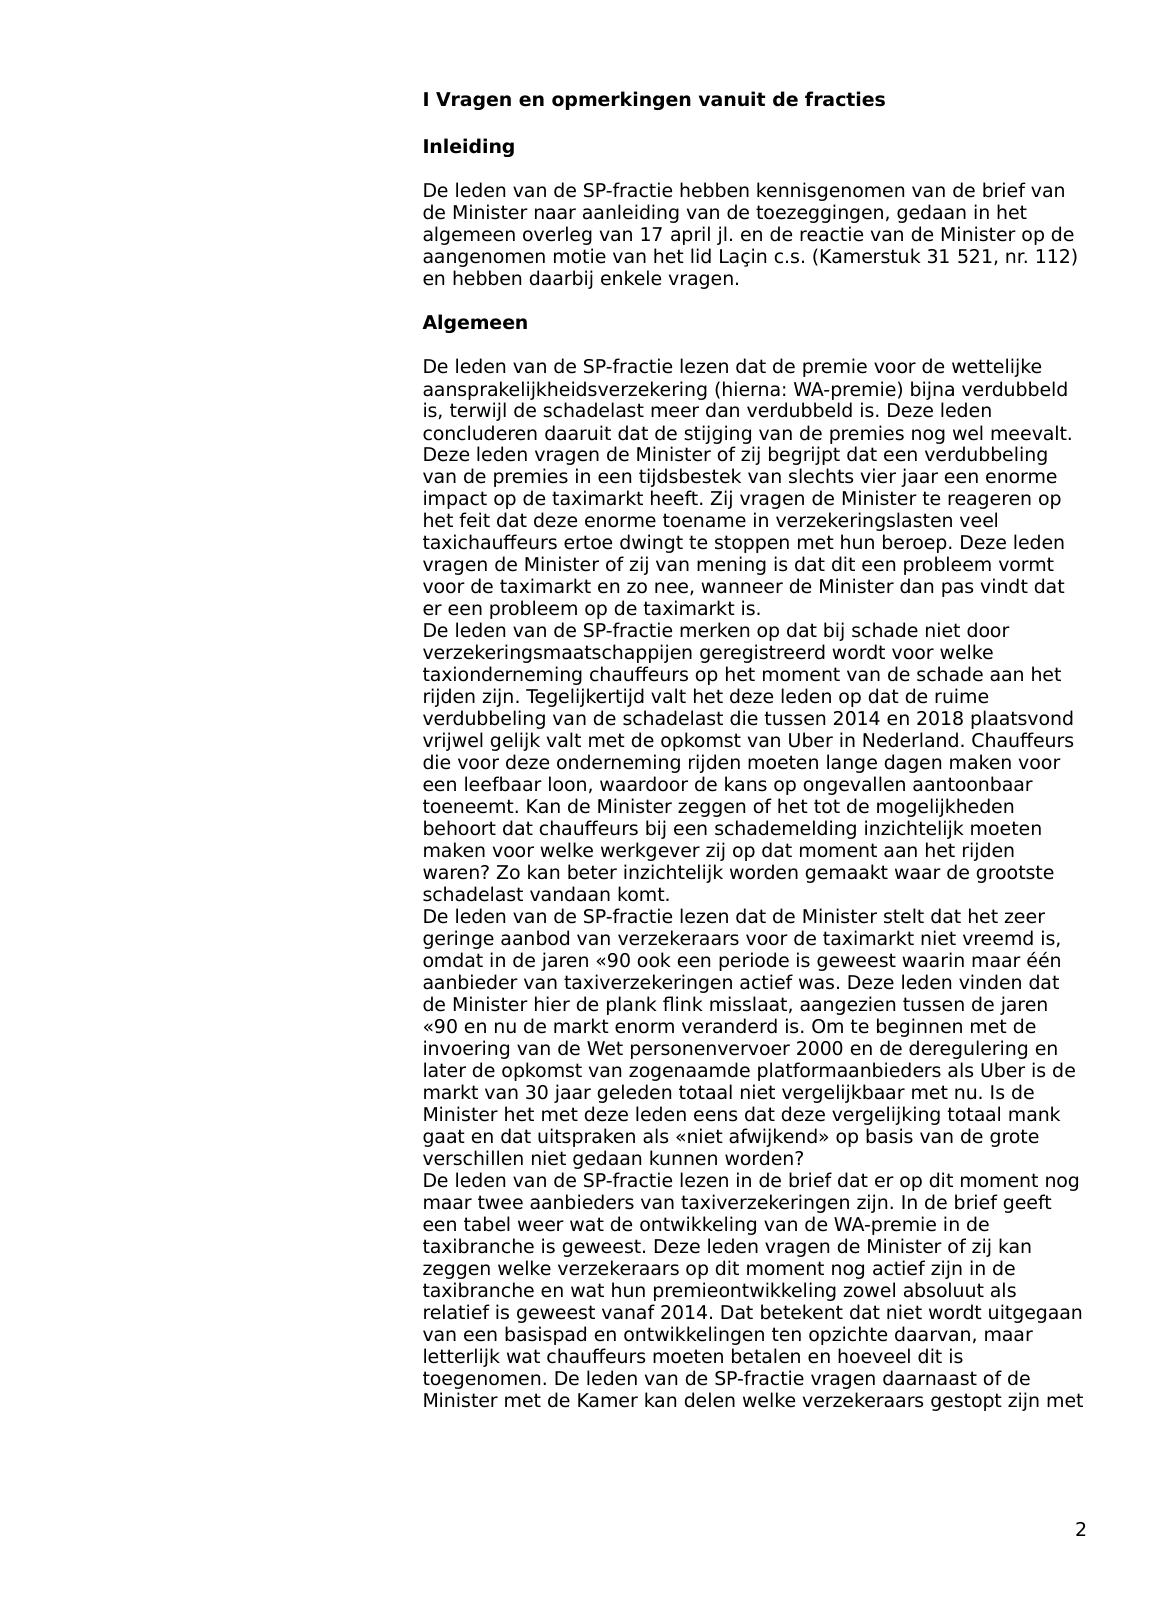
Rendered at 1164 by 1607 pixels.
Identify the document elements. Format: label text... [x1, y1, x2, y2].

text De leden van de SP-fractie hebben kennisgenomen van de brief van de Minister naar aanleiding van de toezeggingen, gedaan in het algemeen overleg van 17 april jl. en de reactie van de Minister op de aangenomen motie van het lid Laçin c.s. (Kamerstuk 31 521, nr. 112) en hebben daarbij enkele vragen. [422, 180, 1087, 290]
text De leden van de SP-fractie lezen dat de premie voor de wettelijke aansprakelijkheidsverzekering (hierna: WA-premie) bijna verdubbeld is, terwijl de schadelast meer dan verdubbeld is. Deze leden concluderen daaruit dat de stijging van de premies nog wel meevalt. Deze leden vragen de Minister of zij begrijpt dat een verdubbeling van de premies in een tijdsbestek van slechts vier jaar een enorme impact op de taximarkt heeft. Zij vragen de Minister te reageren op het feit dat deze enorme toename in verzekeringslasten veel taxichauffeurs ertoe dwingt te stoppen met hun beroep. Deze leden vragen de Minister of zij van mening is dat dit een probleem vormt voor de taximarkt en zo nee, wanneer de Minister dan pas vindt dat er een probleem op de taximarkt is. [422, 356, 1087, 620]
subtitle Inleiding [422, 136, 1087, 158]
subtitle Algemeen [422, 312, 1087, 334]
text De leden van de SP-fractie lezen dat de Minister stelt dat het zeer geringe aanbod van verzekeraars voor de taximarkt niet vreemd is, omdat in de jaren «90 ook een periode is geweest waarin maar één aanbieder van taxiverzekeringen actief was. Deze leden vinden dat de Minister hier de plank flink misslaat, aangezien tussen de jaren «90 en nu de markt enorm veranderd is. Om te beginnen met de invoering van de Wet personenvervoer 2000 en de deregulering en later de opkomst van zogenaamde platformaanbieders als Uber is de markt van 30 jaar geleden totaal niet vergelijkbaar met nu. Is de Minister het met deze leden eens dat deze vergelijking totaal mank gaat en dat uitspraken als «niet afwijkend» op basis van de grote verschillen niet gedaan kunnen worden? [422, 906, 1087, 1170]
text De leden van de SP-fractie lezen in de brief dat er op dit moment nog maar twee aanbieders van taxiverzekeringen zijn. In de brief geeft een tabel weer wat de ontwikkeling van de WA-premie in de taxibranche is geweest. Deze leden vragen de Minister of zij kan zeggen welke verzekeraars op dit moment nog actief zijn in de taxibranche en wat hun premieontwikkeling zowel absoluut als relatief is geweest vanaf 2014. Dat betekent dat niet wordt uitgegaan van een basispad en ontwikkelingen ten opzichte daarvan, maar letterlijk wat chauffeurs moeten betalen en hoeveel dit is toegenomen. De leden van de SP-fractie vragen daarnaast of de Minister met de Kamer kan delen welke verzekeraars gestopt zijn met [422, 1170, 1087, 1411]
subtitle I Vragen en opmerkingen vanuit de fracties [422, 89, 1087, 111]
text De leden van de SP-fractie merken op dat bij schade niet door verzekeringsmaatschappijen geregistreerd wordt voor welke taxionderneming chauffeurs op het moment van de schade aan het rijden zijn. Tegelijkertijd valt het deze leden op dat de ruime verdubbeling van de schadelast die tussen 2014 en 2018 plaatsvond vrijwel gelijk valt met de opkomst van Uber in Nederland. Chauffeurs die voor deze onderneming rijden moeten lange dagen maken voor een leefbaar loon, waardoor de kans op ongevallen aantoonbaar toeneemt. Kan de Minister zeggen of het tot de mogelijkheden behoort dat chauffeurs bij een schademelding inzichtelijk moeten maken voor welke werkgever zij op dat moment aan het rijden waren? Zo kan beter inzichtelijk worden gemaakt waar de grootste schadelast vandaan komt. [422, 620, 1087, 906]
